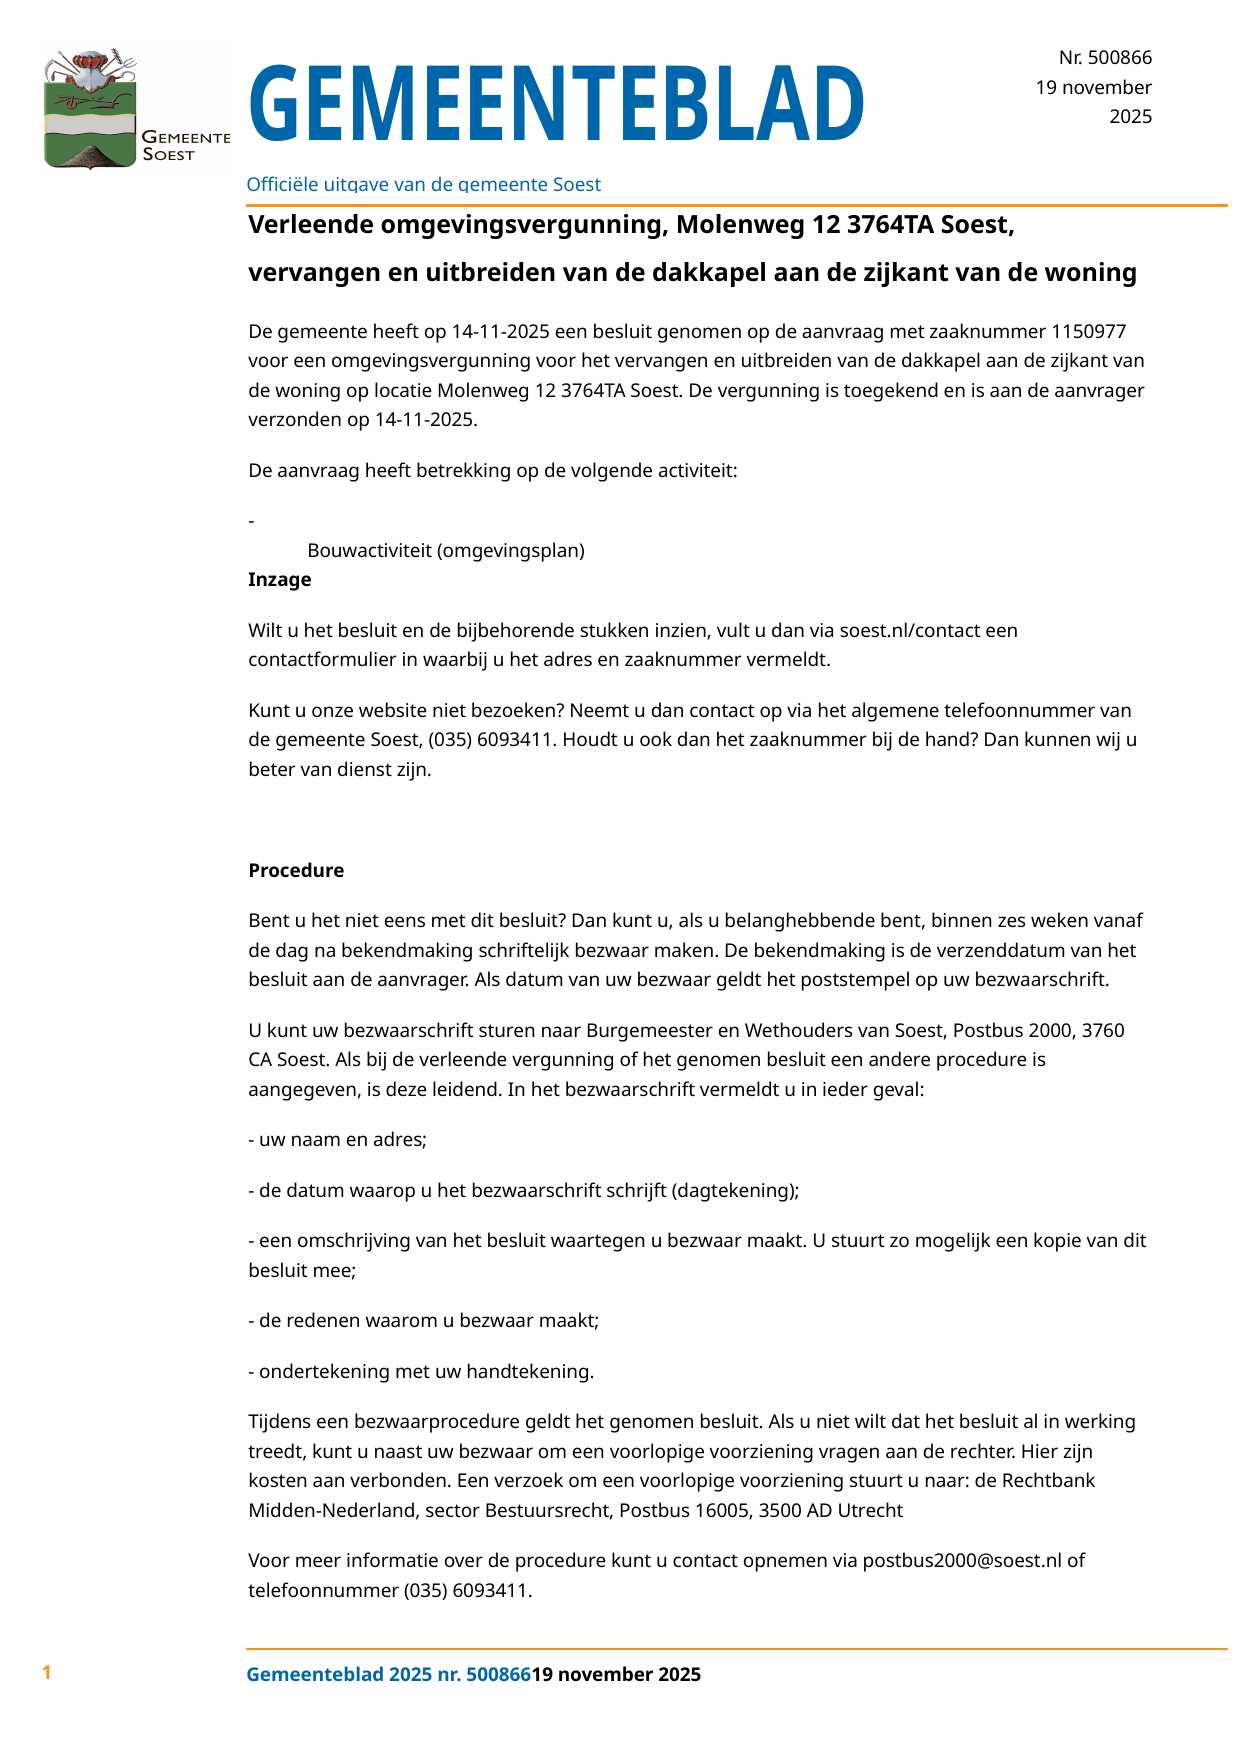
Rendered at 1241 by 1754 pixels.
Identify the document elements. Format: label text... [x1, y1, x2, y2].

text Voor meer informatie over de procedure kunt u contact opnemen via postbus2000@soest.nl of telefoonnummer (035) 6093411. [248, 1547, 1152, 1603]
text - de redenen waarom u bezwaar maakt; [248, 1307, 1152, 1333]
text Procedure [248, 857, 1152, 883]
text De aanvraag heeft betrekking op de volgende activiteit: [248, 457, 1152, 483]
list Bouwactiviteit (omgevingsplan) [248, 537, 1152, 563]
text De gemeente heeft op 14-11-2025 een besluit genomen op de aanvraag met zaaknummer 1150977 voor een omgevingsvergunning voor het vervangen en uitbreiden van de dakkapel aan de zijkant van de woning op locatie Molenweg 12 3764TA Soest. De vergunning is toegekend en is aan de aanvrager verzonden op 14-11-2025. [248, 318, 1152, 432]
text Kunt u onze website niet bezoeken? Neemt u dan contact op via het algemene telefoonnummer van de gemeente Soest, (035) 6093411. Houdt u ook dan het zaaknummer bij de hand? Dan kunnen wij u beter van dienst zijn. [248, 697, 1152, 782]
text - de datum waarop u het bezwaarschrift schrijft (dagtekening); [248, 1177, 1152, 1203]
text Tijdens een bezwaarprocedure geldt het genomen besluit. Als u niet wilt dat het besluit al in werking treedt, kunt u naast uw bezwaar om een voorlopige voorziening vragen aan de rechter. Hier zijn kosten aan verbonden. Een verzoek om een voorlopige voorziening stuurt u naar: de Rechtbank Midden-Nederland, sector Bestuursrecht, Postbus 16005, 3500 AD Utrecht [248, 1408, 1152, 1523]
text Wilt u het besluit en de bijbehorende stukken inzien, vult u dan via soest.nl/contact een contactformulier in waarbij u het adres en zaaknummer vermeldt. [248, 617, 1152, 672]
text Bent u het niet eens met dit besluit? Dan kunt u, als u belanghebbende bent, binnen zes weken vanaf de dag na bekendmaking schriftelijk bezwaar maken. De bekendmaking is de verzenddatum van het besluit aan de aanvrager. Als datum van uw bezwaar geldt het poststempel op uw bezwaarschrift. [248, 907, 1152, 992]
text - ondertekening met uw handtekening. [248, 1358, 1152, 1384]
text U kunt uw bezwaarschrift sturen naar Burgemeester en Wethouders van Soest, Postbus 2000, 3760 CA Soest. Als bij de verleende vergunning of het genomen besluit een andere procedure is aangegeven, is deze leidend. In het bezwaarschrift vermeldt u in ieder geval: [248, 1017, 1152, 1102]
picture [41, 47, 231, 172]
text Verleende omgevingsvergunning, Molenweg 12 3764TA Soest, vervangen en uitbreiden van de dakkapel aan de zijkant van de woning [248, 207, 1152, 288]
text - uw naam en adres; [248, 1127, 1152, 1152]
text - een omschrijving van het besluit waartegen u bezwaar maakt. U stuurt zo mogelijk een kopie van dit besluit mee; [248, 1227, 1152, 1283]
text Inzage [248, 567, 1152, 592]
